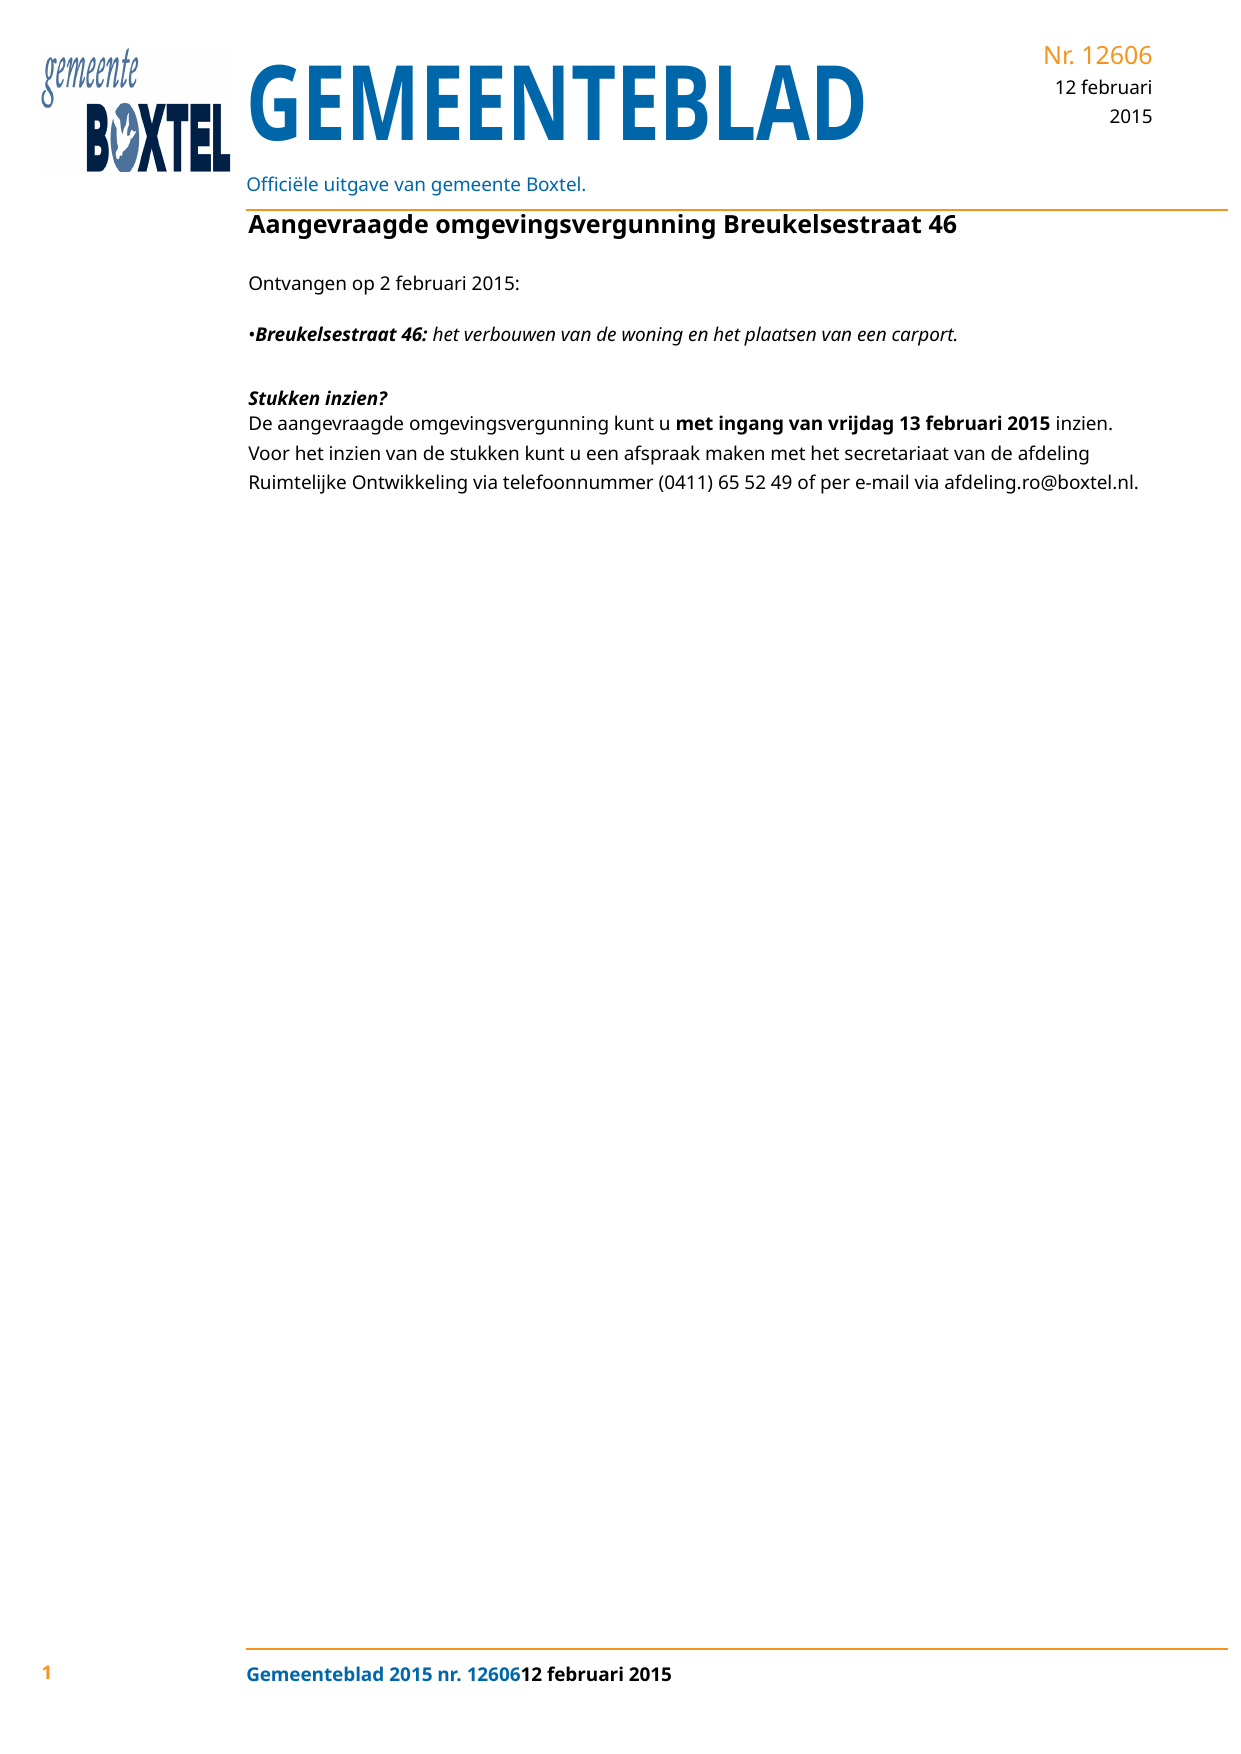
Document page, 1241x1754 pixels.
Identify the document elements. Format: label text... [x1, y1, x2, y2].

text Ontvangen op 2 februari 2015: [248, 270, 1152, 296]
text •Breukelsestraat 46: het verbouwen van de woning en het plaatsen van een carport. [248, 321, 1152, 346]
text Aangevraagde omgevingsvergunning Breukelsestraat 46 [248, 211, 1152, 241]
picture [41, 47, 231, 172]
text De aangevraagde omgevingsvergunning kunt u met ingang van vrijdag 13 februari 2015 inzien. Voor het inzien van de stukken kunt u een afspraak maken met het secretariaat van de afdeling Ruimtelijke Ontwikkeling via telefoonnummer (0411) 65 52 49 of per e-mail via afdeling.ro@boxtel.nl. [248, 410, 1152, 495]
text Stukken inzien? [248, 385, 1152, 410]
